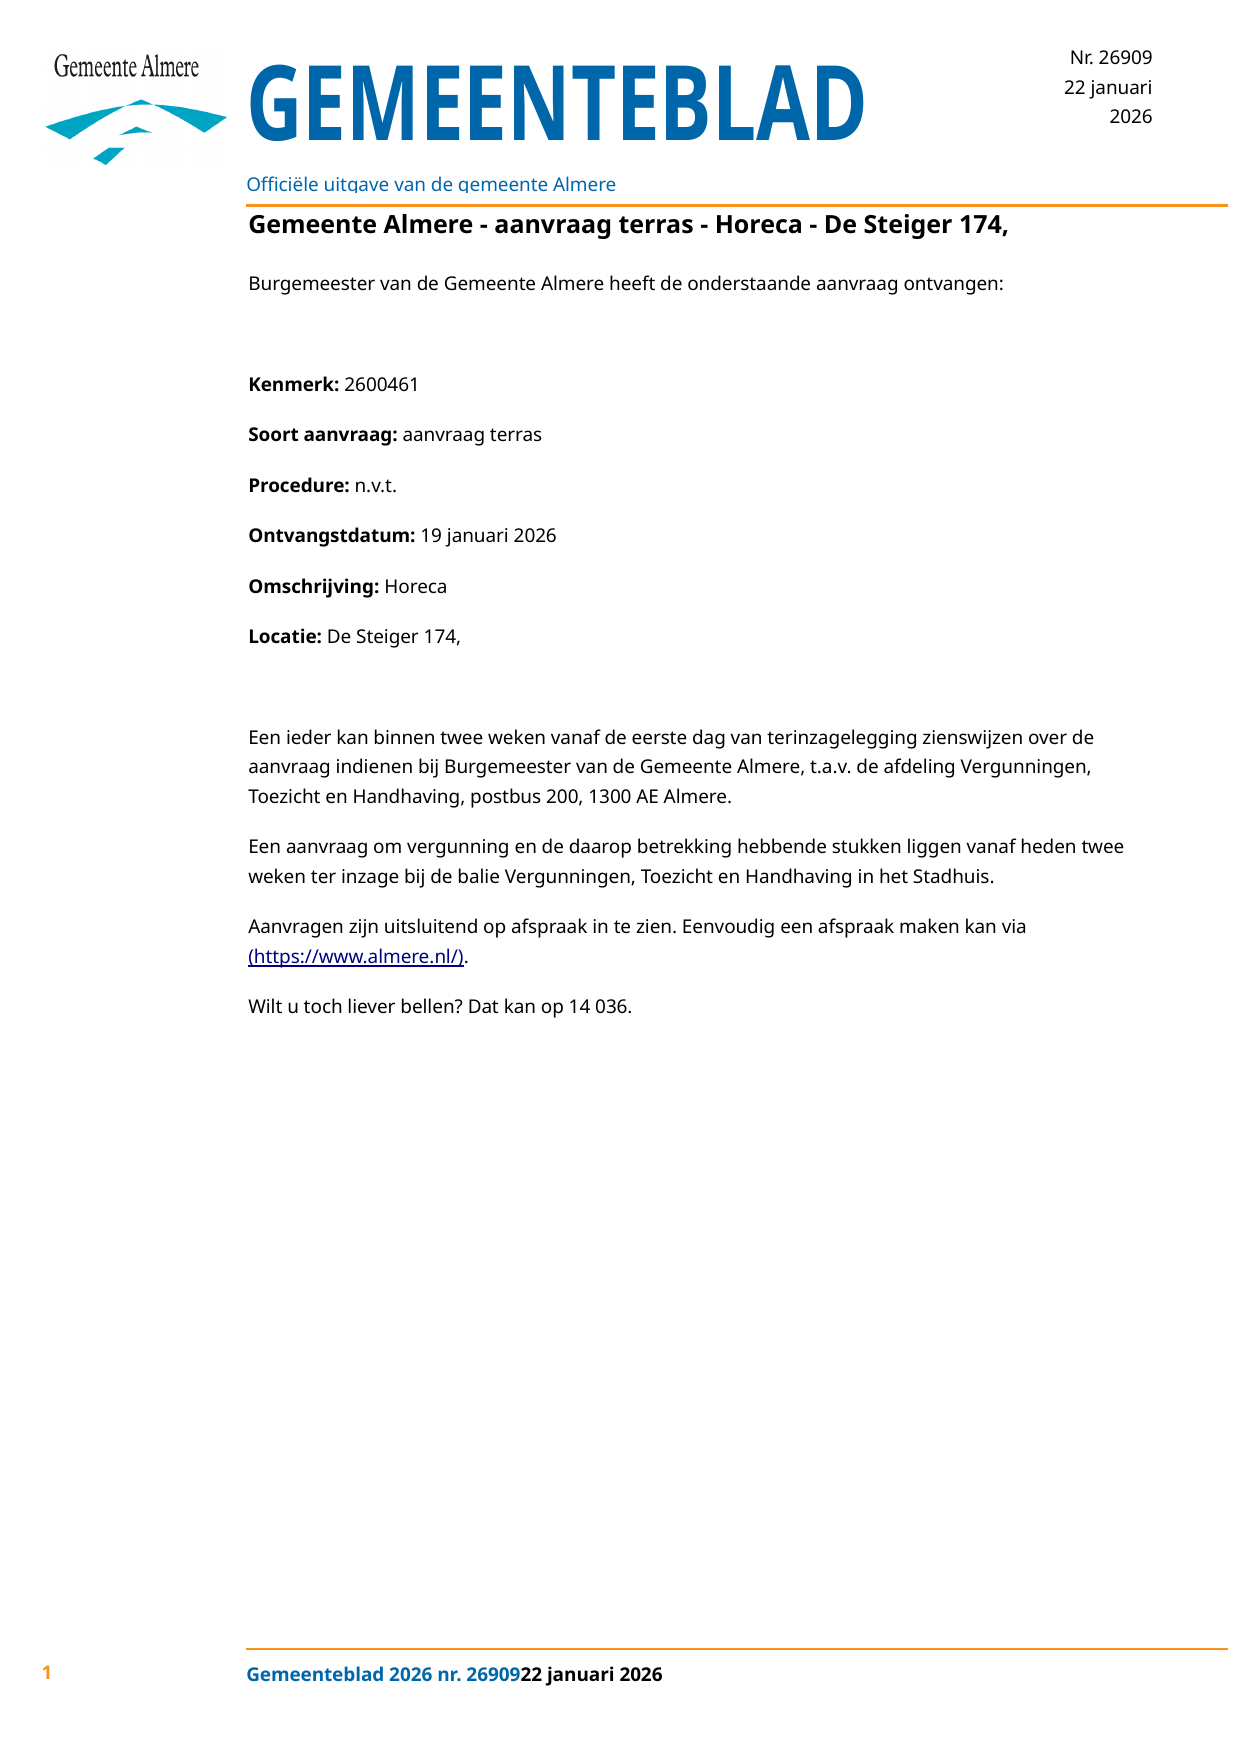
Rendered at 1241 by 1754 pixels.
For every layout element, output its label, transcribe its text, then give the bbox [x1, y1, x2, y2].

text Procedure: n.v.t. [248, 472, 1152, 498]
text Locatie: De Steiger 174, [248, 623, 1152, 649]
text Burgemeester van de Gemeente Almere heeft de onderstaande aanvraag ontvangen: [248, 270, 1152, 296]
text Kenmerk: 2600461 [248, 371, 1152, 397]
text Soort aanvraag: aanvraag terras [248, 422, 1152, 447]
text Wilt u toch liever bellen? Dat kan op 14 036. [248, 994, 1152, 1019]
text Een aanvraag om vergunning en de daarop betrekking hebbende stukken liggen vanaf heden twee weken ter inzage bij de balie Vergunningen, Toezicht en Handhaving in het Stadhuis. [248, 834, 1152, 889]
text Ontvangstdatum: 19 januari 2026 [248, 522, 1152, 548]
text Een ieder kan binnen twee weken vanaf de eerste dag van terinzagelegging zienswijzen over de aanvraag indienen bij Burgemeester van de Gemeente Almere, t.a.v. de afdeling Vergunningen, Toezicht en Handhaving, postbus 200, 1300 AE Almere. [248, 724, 1152, 809]
text Omschrijving: Horeca [248, 573, 1152, 598]
text Gemeente Almere - aanvraag terras - Horeca - De Steiger 174, [248, 207, 1152, 241]
text Aanvragen zijn uitsluitend op afspraak in te zien. Eenvoudig een afspraak maken kan via (https://www.almere.nl/). [248, 914, 1152, 969]
picture [41, 47, 231, 172]
